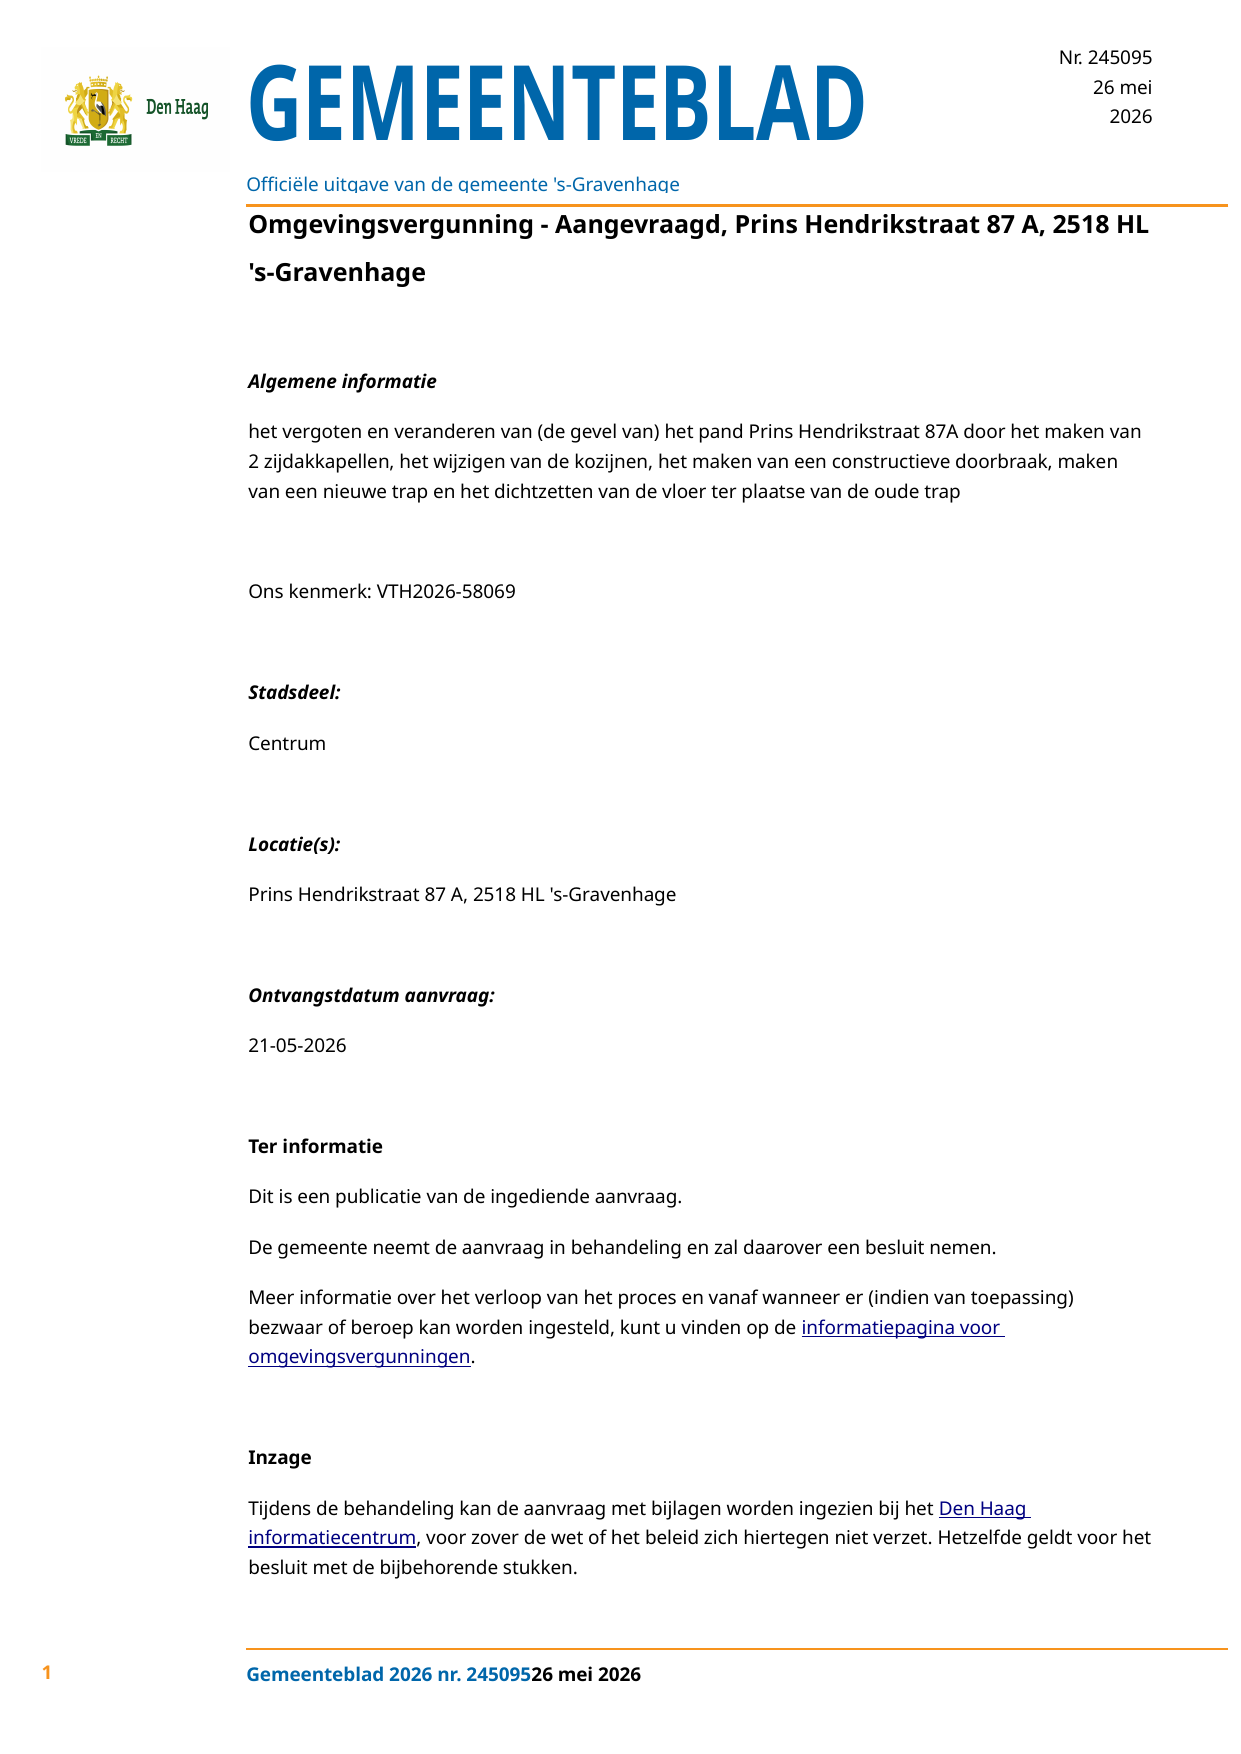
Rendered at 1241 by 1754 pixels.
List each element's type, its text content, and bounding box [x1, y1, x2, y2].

text Inzage [248, 1444, 1152, 1470]
text De gemeente neemt de aanvraag in behandeling en zal daarover een besluit nemen. [248, 1234, 1152, 1260]
text Omgevingsvergunning - Aangevraagd, Prins Hendrikstraat 87 A, 2518 HL 's-Gravenhage [248, 207, 1152, 288]
text 21-05-2026 [248, 1032, 1152, 1058]
text Ons kenmerk: VTH2026-58069 [248, 579, 1152, 604]
text het vergoten en veranderen van (de gevel van) het pand Prins Hendrikstraat 87A door het maken van 2 zijdakkapellen, het wijzigen van de kozijnen, het maken van een constructieve doorbraak, maken van een nieuwe trap en het dichtzetten van de vloer ter plaatse van de oude trap [248, 419, 1152, 504]
text Algemene informatie [248, 368, 1152, 394]
text Dit is een publicatie van de ingediende aanvraag. [248, 1184, 1152, 1209]
picture [41, 47, 231, 172]
text Tijdens de behandeling kan de aanvraag met bijlagen worden ingezien bij het Den Haag informatiecentrum, voor zover de wet of het beleid zich hiertegen niet verzet. Hetzelfde geldt voor het besluit met de bijbehorende stukken. [248, 1495, 1152, 1580]
text Ter informatie [248, 1133, 1152, 1159]
text Locatie(s): [248, 831, 1152, 857]
text Prins Hendrikstraat 87 A, 2518 HL 's-Gravenhage [248, 881, 1152, 907]
text Ontvangstdatum aanvraag: [248, 982, 1152, 1008]
text Centrum [248, 730, 1152, 756]
text Stadsdeel: [248, 679, 1152, 705]
text Meer informatie over het verloop van het proces en vanaf wanneer er (indien van toepassing) bezwaar of beroep kan worden ingesteld, kunt u vinden op de informatiepagina voor omgevingsvergunningen. [248, 1284, 1152, 1369]
